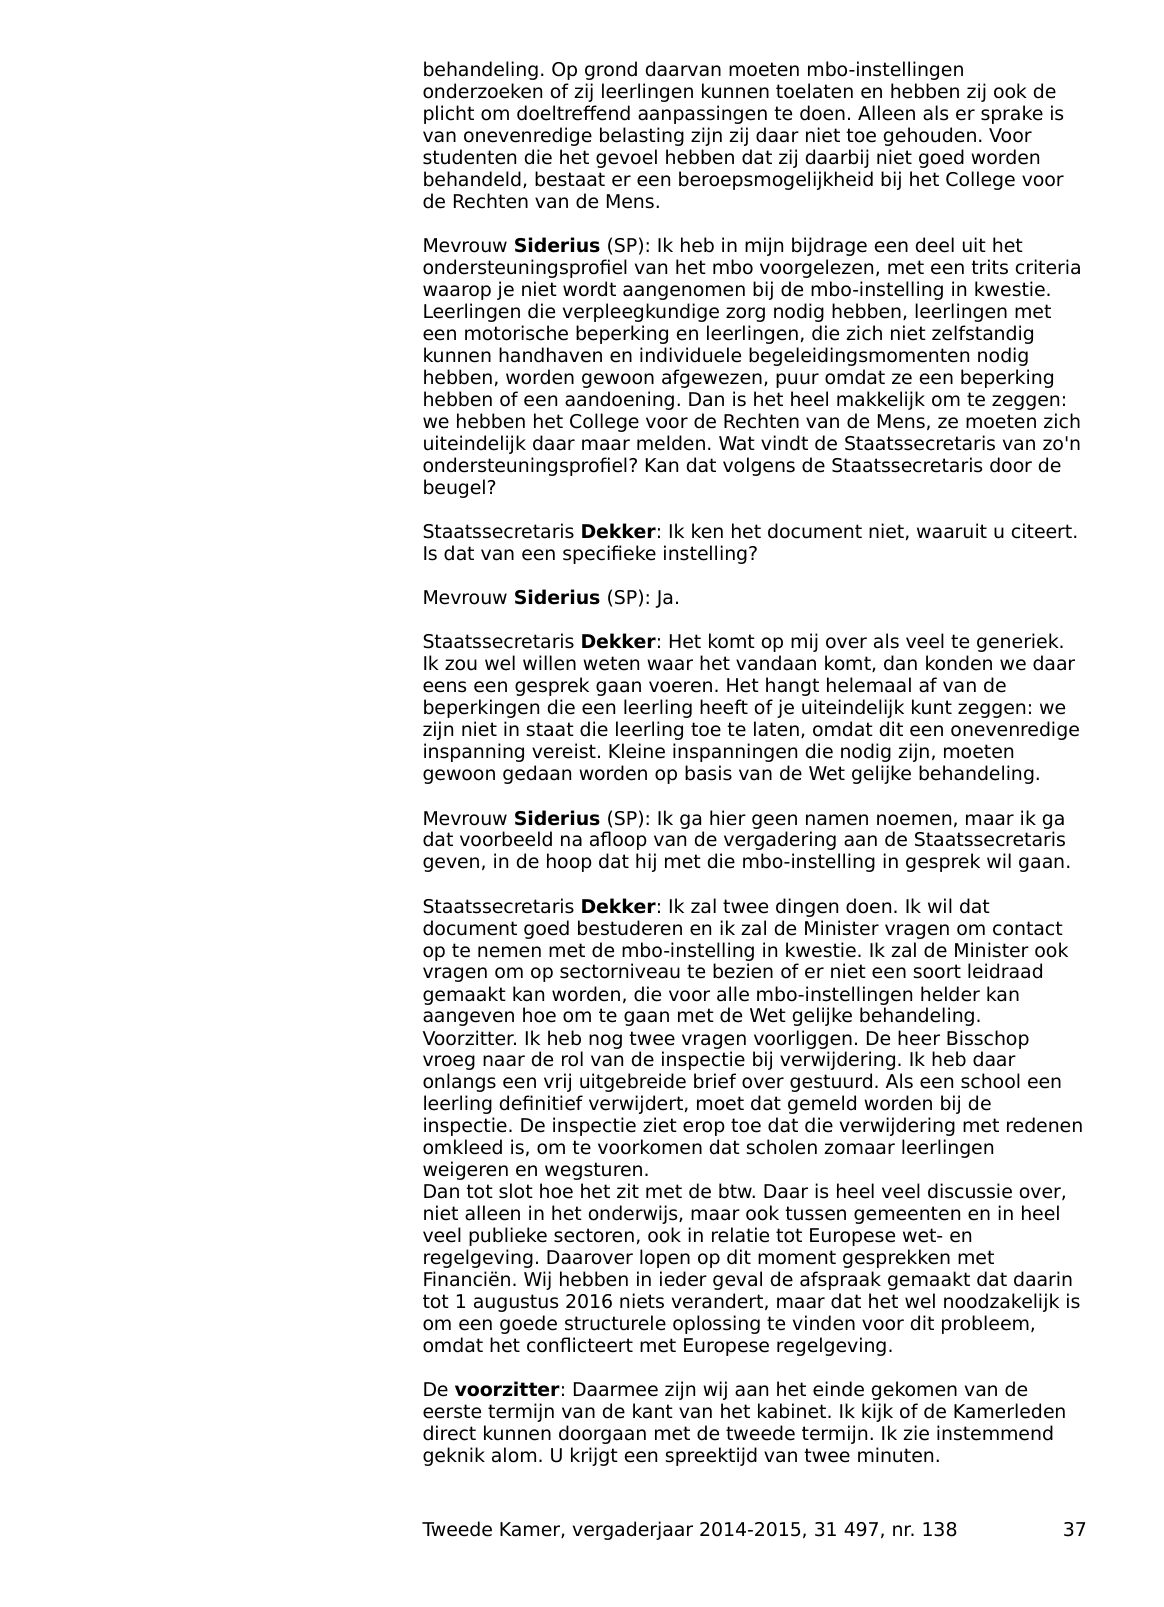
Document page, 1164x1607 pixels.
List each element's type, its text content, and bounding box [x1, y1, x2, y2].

text behandeling. Op grond daarvan moeten mbo-instellingen onderzoeken of zij leerlingen kunnen toelaten en hebben zij ook de plicht om doeltreffend aanpassingen te doen. Alleen als er sprake is van onevenredige belasting zijn zij daar niet toe gehouden. Voor studenten die het gevoel hebben dat zij daarbij niet goed worden behandeld, bestaat er een beroepsmogelijkheid bij het College voor de Rechten van de Mens. [422, 59, 1087, 213]
text Mevrouw Siderius (SP): Ik heb in mijn bijdrage een deel uit het ondersteuningsprofiel van het mbo voorgelezen, met een trits criteria waarop je niet wordt aangenomen bij de mbo-instelling in kwestie. Leerlingen die verpleegkundige zorg nodig hebben, leerlingen met een motorische beperking en leerlingen, die zich niet zelfstandig kunnen handhaven en individuele begeleidingsmomenten nodig hebben, worden gewoon afgewezen, puur omdat ze een beperking hebben of een aandoening. Dan is het heel makkelijk om te zeggen: we hebben het College voor de Rechten van de Mens, ze moeten zich uiteindelijk daar maar melden. Wat vindt de Staatssecretaris van zo'n ondersteuningsprofiel? Kan dat volgens de Staatssecretaris door de beugel? [422, 235, 1087, 499]
text De voorzitter: Daarmee zijn wij aan het einde gekomen van de eerste termijn van de kant van het kabinet. Ik kijk of de Kamerleden direct kunnen doorgaan met de tweede termijn. Ik zie instemmend geknik alom. U krijgt een spreektijd van twee minuten. [422, 1379, 1087, 1467]
text Dan tot slot hoe het zit met de btw. Daar is heel veel discussie over, niet alleen in het onderwijs, maar ook tussen gemeenten en in heel veel publieke sectoren, ook in relatie tot Europese wet- en regelgeving. Daarover lopen op dit moment gesprekken met Financiën. Wij hebben in ieder geval de afspraak gemaakt dat daarin tot 1 augustus 2016 niets verandert, maar dat het wel noodzakelijk is om een goede structurele oplossing te vinden voor dit probleem, omdat het conflicteert met Europese regelgeving. [422, 1181, 1087, 1357]
text Staatssecretaris Dekker: Ik ken het document niet, waaruit u citeert. Is dat van een specifieke instelling? [422, 521, 1087, 565]
text Staatssecretaris Dekker: Ik zal twee dingen doen. Ik wil dat document goed bestuderen en ik zal de Minister vragen om contact op te nemen met de mbo-instelling in kwestie. Ik zal de Minister ook vragen om op sectorniveau te bezien of er niet een soort leidraad gemaakt kan worden, die voor alle mbo-instellingen helder kan aangeven hoe om te gaan met de Wet gelijke behandeling. [422, 896, 1087, 1027]
text Mevrouw Siderius (SP): Ja. [422, 587, 1087, 609]
text Staatssecretaris Dekker: Het komt op mij over als veel te generiek. Ik zou wel willen weten waar het vandaan komt, dan konden we daar eens een gesprek gaan voeren. Het hangt helemaal af van de beperkingen die een leerling heeft of je uiteindelijk kunt zeggen: we zijn niet in staat die leerling toe te laten, omdat dit een onevenredige inspanning vereist. Kleine inspanningen die nodig zijn, moeten gewoon gedaan worden op basis van de Wet gelijke behandeling. [422, 631, 1087, 785]
text Mevrouw Siderius (SP): Ik ga hier geen namen noemen, maar ik ga dat voorbeeld na afloop van de vergadering aan de Staatssecretaris geven, in de hoop dat hij met die mbo-instelling in gesprek wil gaan. [422, 807, 1087, 873]
text Voorzitter. Ik heb nog twee vragen voorliggen. De heer Bisschop vroeg naar de rol van de inspectie bij verwijdering. Ik heb daar onlangs een vrij uitgebreide brief over gestuurd. Als een school een leerling definitief verwijdert, moet dat gemeld worden bij de inspectie. De inspectie ziet erop toe dat die verwijdering met redenen omkleed is, om te voorkomen dat scholen zomaar leerlingen weigeren en wegsturen. [422, 1027, 1087, 1181]
